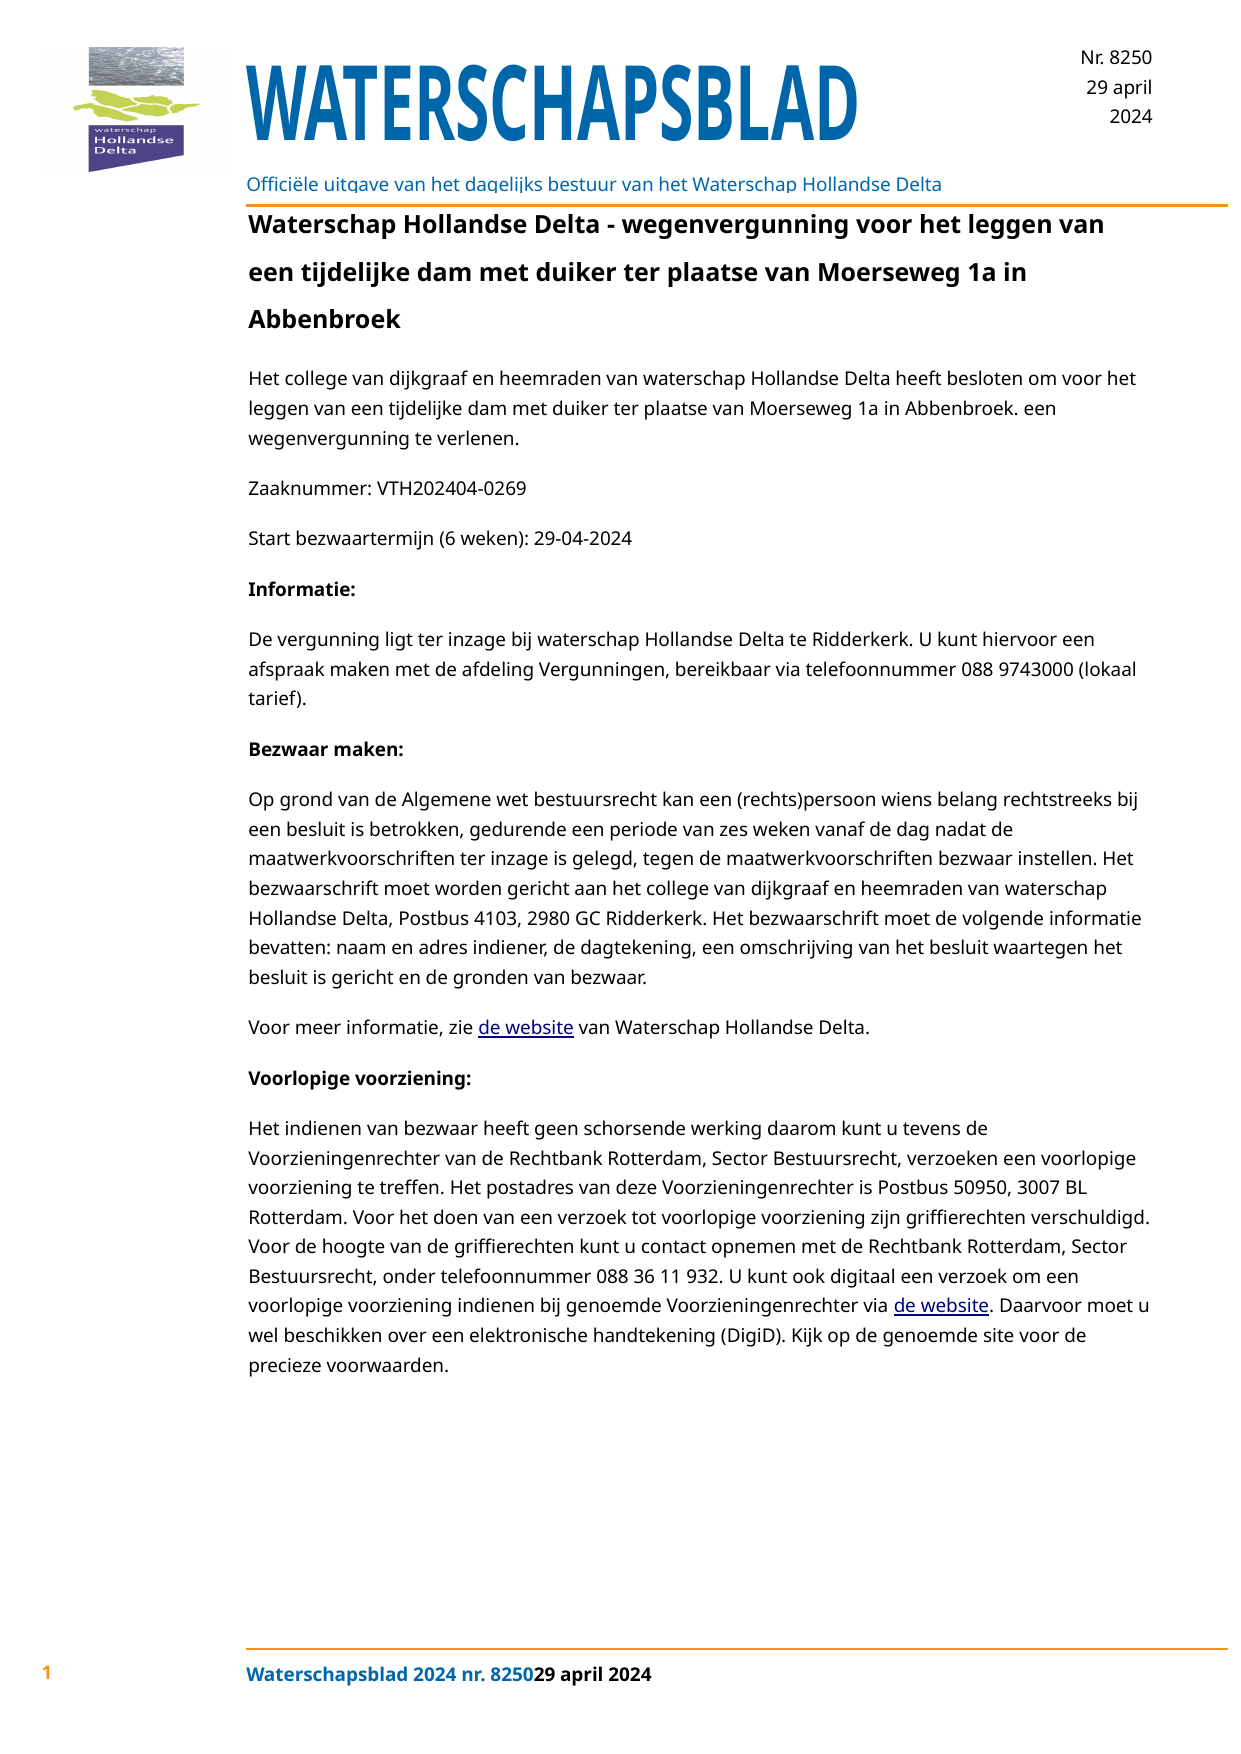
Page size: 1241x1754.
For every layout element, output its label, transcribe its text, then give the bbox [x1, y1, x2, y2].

text Het college van dijkgraaf en heemraden van waterschap Hollandse Delta heeft besloten om voor het leggen van een tijdelijke dam met duiker ter plaatse van Moerseweg 1a in Abbenbroek. een wegenvergunning te verlenen. [248, 366, 1152, 450]
text Voor meer informatie, zie de website van Waterschap Hollandse Delta. [248, 1014, 1152, 1040]
text Bezwaar maken: [248, 736, 1152, 762]
text De vergunning ligt ter inzage bij waterschap Hollandse Delta te Ridderkerk. U kunt hiervoor een afspraak maken met de afdeling Vergunningen, bereikbaar via telefoonnummer 088 9743000 (lokaal tarief). [248, 626, 1152, 711]
text Start bezwaartermijn (6 weken): 29-04-2024 [248, 526, 1152, 551]
text Op grond van de Algemene wet bestuursrecht kan een (rechts)persoon wiens belang rechtstreeks bij een besluit is betrokken, gedurende een periode van zes weken vanaf de dag nadat de maatwerkvoorschriften ter inzage is gelegd, tegen de maatwerkvoorschriften bezwaar instellen. Het bezwaarschrift moet worden gericht aan het college van dijkgraaf en heemraden van waterschap Hollandse Delta, Postbus 4103, 2980 GC Ridderkerk. Het bezwaarschrift moet de volgende informatie bevatten: naam en adres indiener, de dagtekening, een omschrijving van het besluit waartegen het besluit is gericht en de gronden van bezwaar. [248, 786, 1152, 989]
picture [41, 47, 231, 172]
text Informatie: [248, 576, 1152, 602]
text Het indienen van bezwaar heeft geen schorsende werking daarom kunt u tevens de Voorzieningenrechter van de Rechtbank Rotterdam, Sector Bestuursrecht, verzoeken een voorlopige voorziening te treffen. Het postadres van deze Voorzieningenrechter is Postbus 50950, 3007 BL Rotterdam. Voor het doen van een verzoek tot voorlopige voorziening zijn griffierechten verschuldigd. Voor de hoogte van de griffierechten kunt u contact opnemen met de Rechtbank Rotterdam, Sector Bestuursrecht, onder telefoonnummer 088 36 11 932. U kunt ook digitaal een verzoek om een voorlopige voorziening indienen bij genoemde Voorzieningenrechter via de website. Daarvoor moet u wel beschikken over een elektronische handtekening (DigiD). Kijk op de genoemde site voor de precieze voorwaarden. [248, 1115, 1152, 1377]
text Zaaknummer: VTH202404-0269 [248, 475, 1152, 501]
text Waterschap Hollandse Delta - wegenvergunning voor het leggen van een tijdelijke dam met duiker ter plaatse van Moerseweg 1a in Abbenbroek [248, 207, 1152, 336]
text Voorlopige voorziening: [248, 1065, 1152, 1090]
